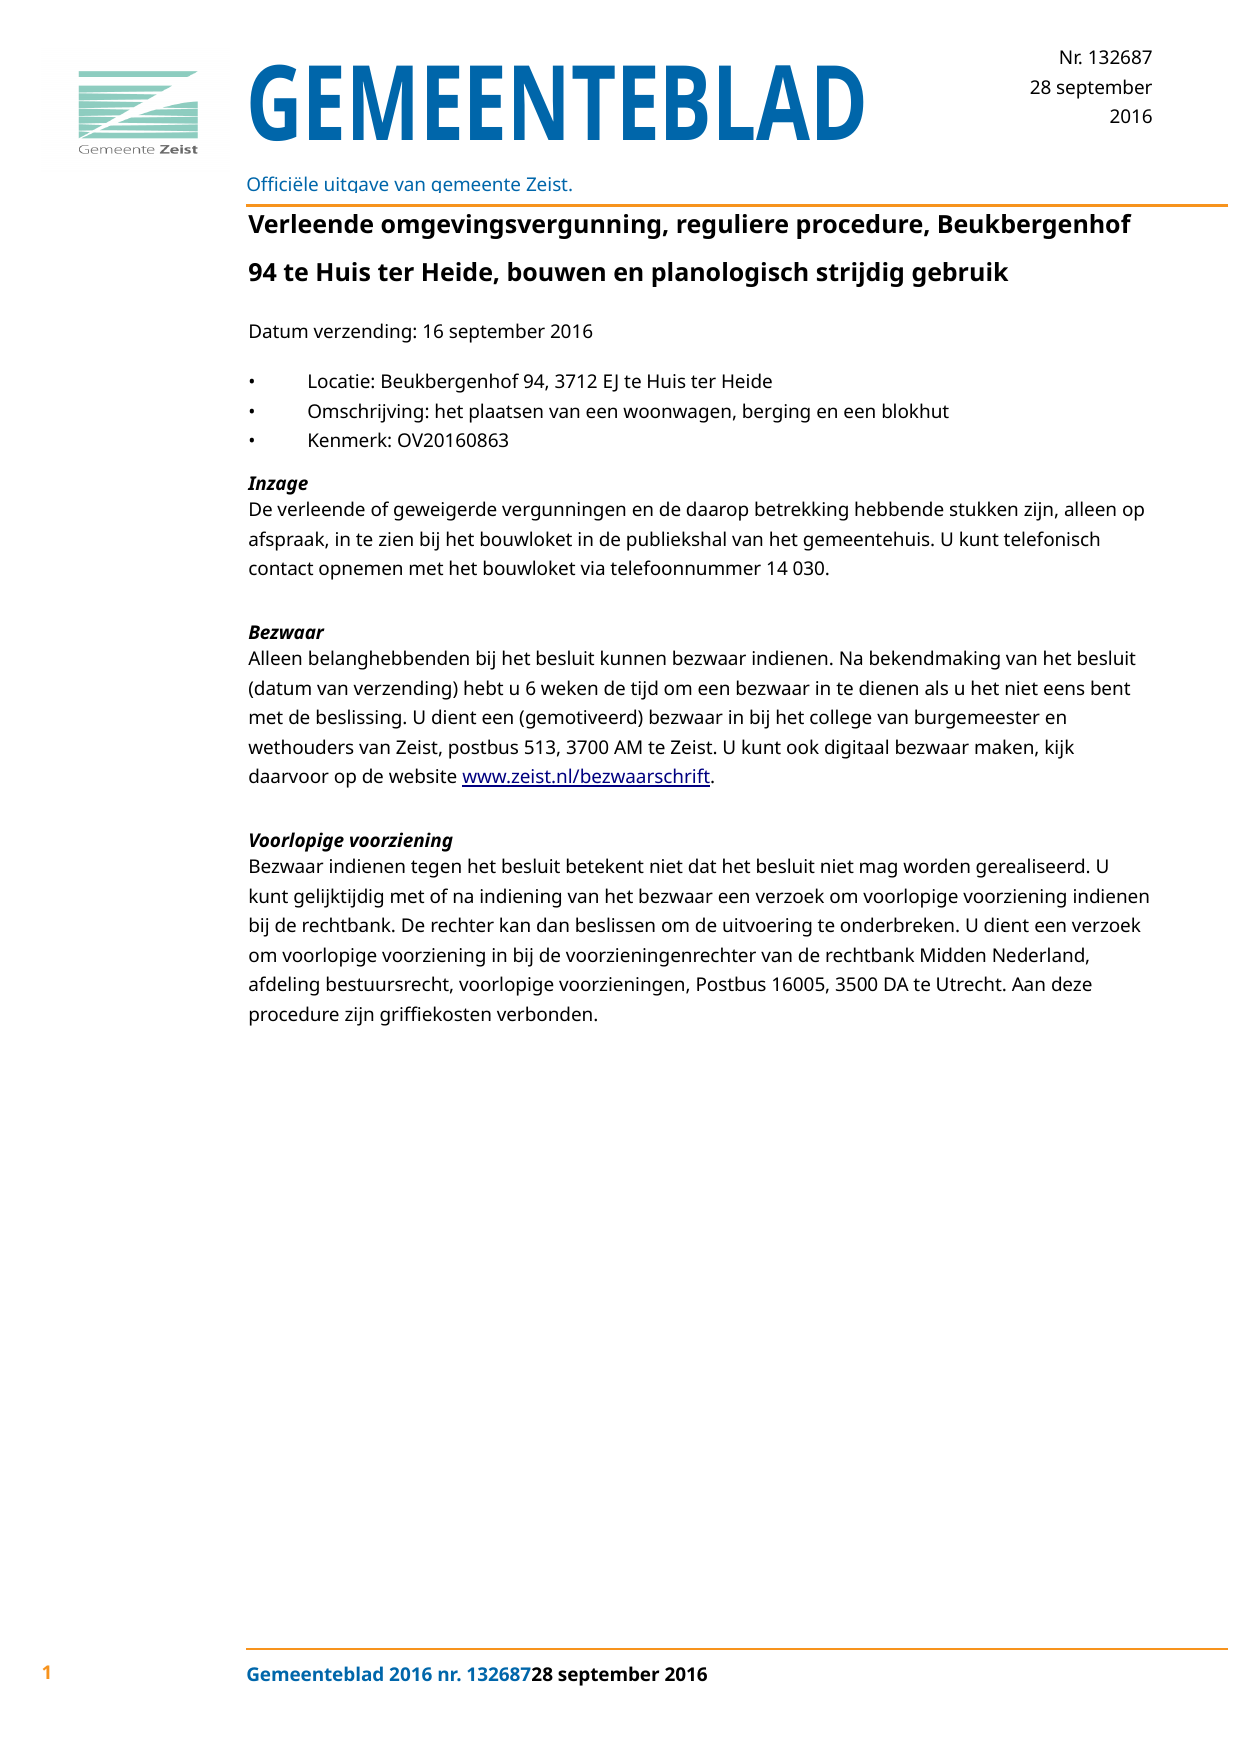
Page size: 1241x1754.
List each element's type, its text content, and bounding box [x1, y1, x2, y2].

text De verleende of geweigerde vergunningen en de daarop betrekking hebbende stukken zijn, alleen op afspraak, in te zien bij het bouwloket in de publiekshal van het gemeentehuis. U kunt telefonisch contact opnemen met het bouwloket via telefoonnummer 14 030. [248, 496, 1152, 581]
text Datum verzending: 16 september 2016 [248, 318, 1152, 344]
text Alleen belanghebbenden bij het besluit kunnen bezwaar indienen. Na bekendmaking van het besluit (datum van verzending) hebt u 6 weken de tijd om een bezwaar in te dienen als u het niet eens bent met de beslissing. U dient een (gemotiveerd) bezwaar in bij het college van burgemeester en wethouders van Zeist, postbus 513, 3700 AM te Zeist. U kunt ook digitaal bezwaar maken, kijk daarvoor op de website www.zeist.nl/bezwaarschrift. [248, 645, 1152, 789]
text Bezwaar indienen tegen het besluit betekent niet dat het besluit niet mag worden gerealiseerd. U kunt gelijktijdig met of na indiening van het bezwaar een verzoek om voorlopige voorziening indienen bij de rechtbank. De rechter kan dan beslissen om de uitvoering te onderbreken. U dient een verzoek om voorlopige voorziening in bij de voorzieningenrechter van de rechtbank Midden Nederland, afdeling bestuursrecht, voorlopige voorzieningen, Postbus 16005, 3500 DA te Utrecht. Aan deze procedure zijn griffiekosten verbonden. [248, 853, 1152, 1027]
list Locatie: Beukbergenhof 94, 3712 EJ te Huis ter Heide [248, 368, 1152, 394]
list Kenmerk: OV20160863 [248, 427, 1152, 453]
text Verleende omgevingsvergunning, reguliere procedure, Beukbergenhof 94 te Huis ter Heide, bouwen en planologisch strijdig gebruik [248, 207, 1152, 288]
list Omschrijving: het plaatsen van een woonwagen, berging en een blokhut [248, 398, 1152, 424]
text Inzage [248, 471, 1152, 496]
text Bezwaar [248, 619, 1152, 645]
picture [41, 47, 231, 172]
text Voorlopige voorziening [248, 827, 1152, 853]
